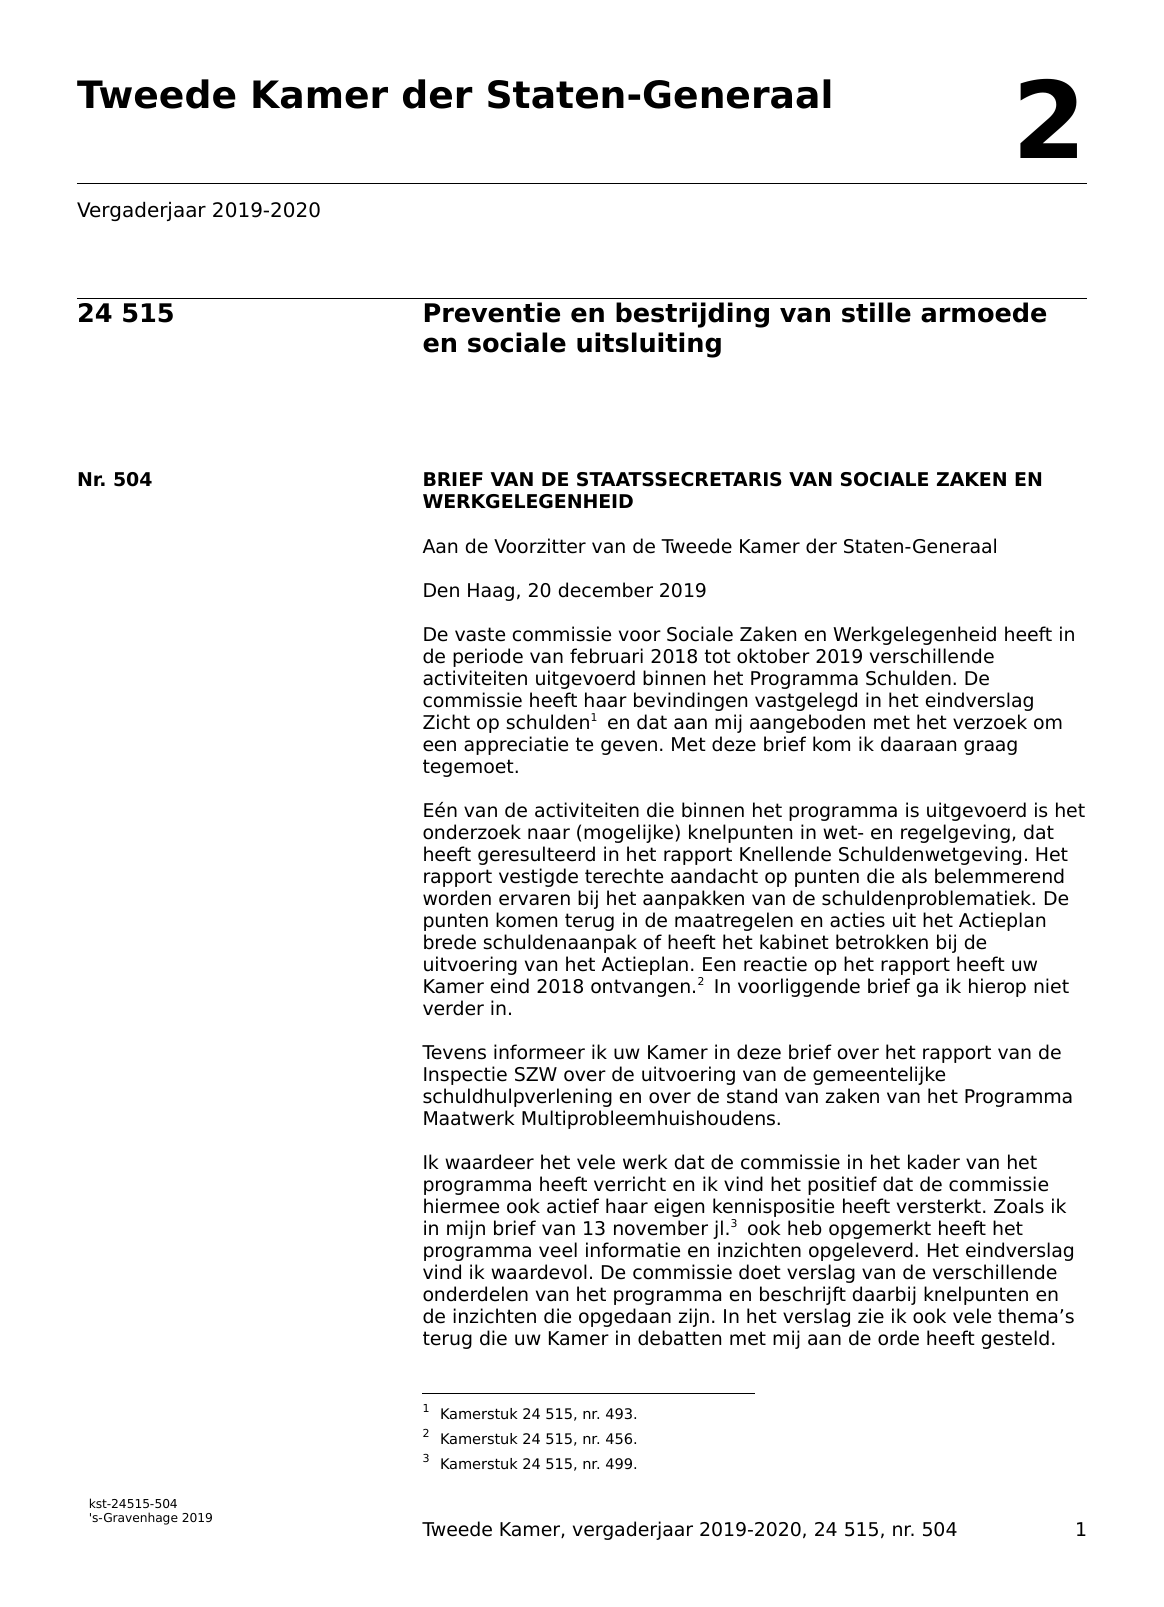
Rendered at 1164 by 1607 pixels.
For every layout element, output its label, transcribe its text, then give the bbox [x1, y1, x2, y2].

subtitle Nr. 504 BRIEF VAN DE STAATSSECRETARIS VAN SOCIALE ZAKEN EN WERKGELEGENHEID [77, 469, 1087, 513]
table_header Tweede Kamer der Staten-Generaal [77, 59, 886, 183]
text kst-24515-504 [88, 1497, 323, 1511]
table_cell Vergaderjaar 2019-2020 [77, 184, 1087, 298]
text Aan de Voorzitter van de Tweede Kamer der Staten-Generaal [422, 536, 1087, 557]
text Tevens informeer ik uw Kamer in deze brief over het rapport van de Inspectie SZW over de uitvoering van de gemeentelijke schuldhulpverlening en over de stand van zaken van het Programma Maatwerk Multiprobleemhuishoudens. [422, 1042, 1087, 1130]
table_header 2 [886, 59, 1087, 183]
text Kamerstuk 24 515, nr. 499. [422, 1452, 1087, 1474]
text Ik waardeer het vele werk dat de commissie in het kader van het programma heeft verricht en ik vind het positief dat de commissie hiermee ook actief haar eigen kennispositie heeft versterkt. Zoals ik in mijn brief van 13 november jl. ook heb opgemerkt heeft het programma veel informatie en inzichten opgeleverd. Het eindverslag vind ik waardevol. De commissie doet verslag van de verschillende onderdelen van het programma en beschrijft daarbij knelpunten en de inzichten die opgedaan zijn. In het verslag zie ik ook vele thema’s terug die uw Kamer in debatten met mij aan de orde heeft gesteld. [422, 1152, 1087, 1350]
subtitle 24 515 Preventie en bestrijding van stille armoede en sociale uitsluiting [77, 299, 1087, 358]
text Den Haag, 20 december 2019 [422, 580, 1087, 602]
text De vaste commissie voor Sociale Zaken en Werkgelegenheid heeft in de periode van februari 2018 tot oktober 2019 verschillende activiteiten uitgevoerd binnen het Programma Schulden. De commissie heeft haar bevindingen vastgelegd in het eindverslag Zicht op schulden en dat aan mij aangeboden met het verzoek om een appreciatie te geven. Met deze brief kom ik daaraan graag tegemoet. [422, 624, 1087, 778]
text Kamerstuk 24 515, nr. 456. [422, 1427, 1087, 1449]
text Kamerstuk 24 515, nr. 493. [422, 1402, 1087, 1424]
text Eén van de activiteiten die binnen het programma is uitgevoerd is het onderzoek naar (mogelijke) knelpunten in wet- en regelgeving, dat heeft geresulteerd in het rapport Knellende Schuldenwetgeving. Het rapport vestigde terechte aandacht op punten die als belemmerend worden ervaren bij het aanpakken van de schuldenproblematiek. De punten komen terug in de maatregelen en acties uit het Actieplan brede schuldenaanpak of heeft het kabinet betrokken bij de uitvoering van het Actieplan. Een reactie op het rapport heeft uw Kamer eind 2018 ontvangen. In voorliggende brief ga ik hierop niet verder in. [422, 800, 1087, 1020]
text 's-Gravenhage 2019 [88, 1511, 323, 1525]
